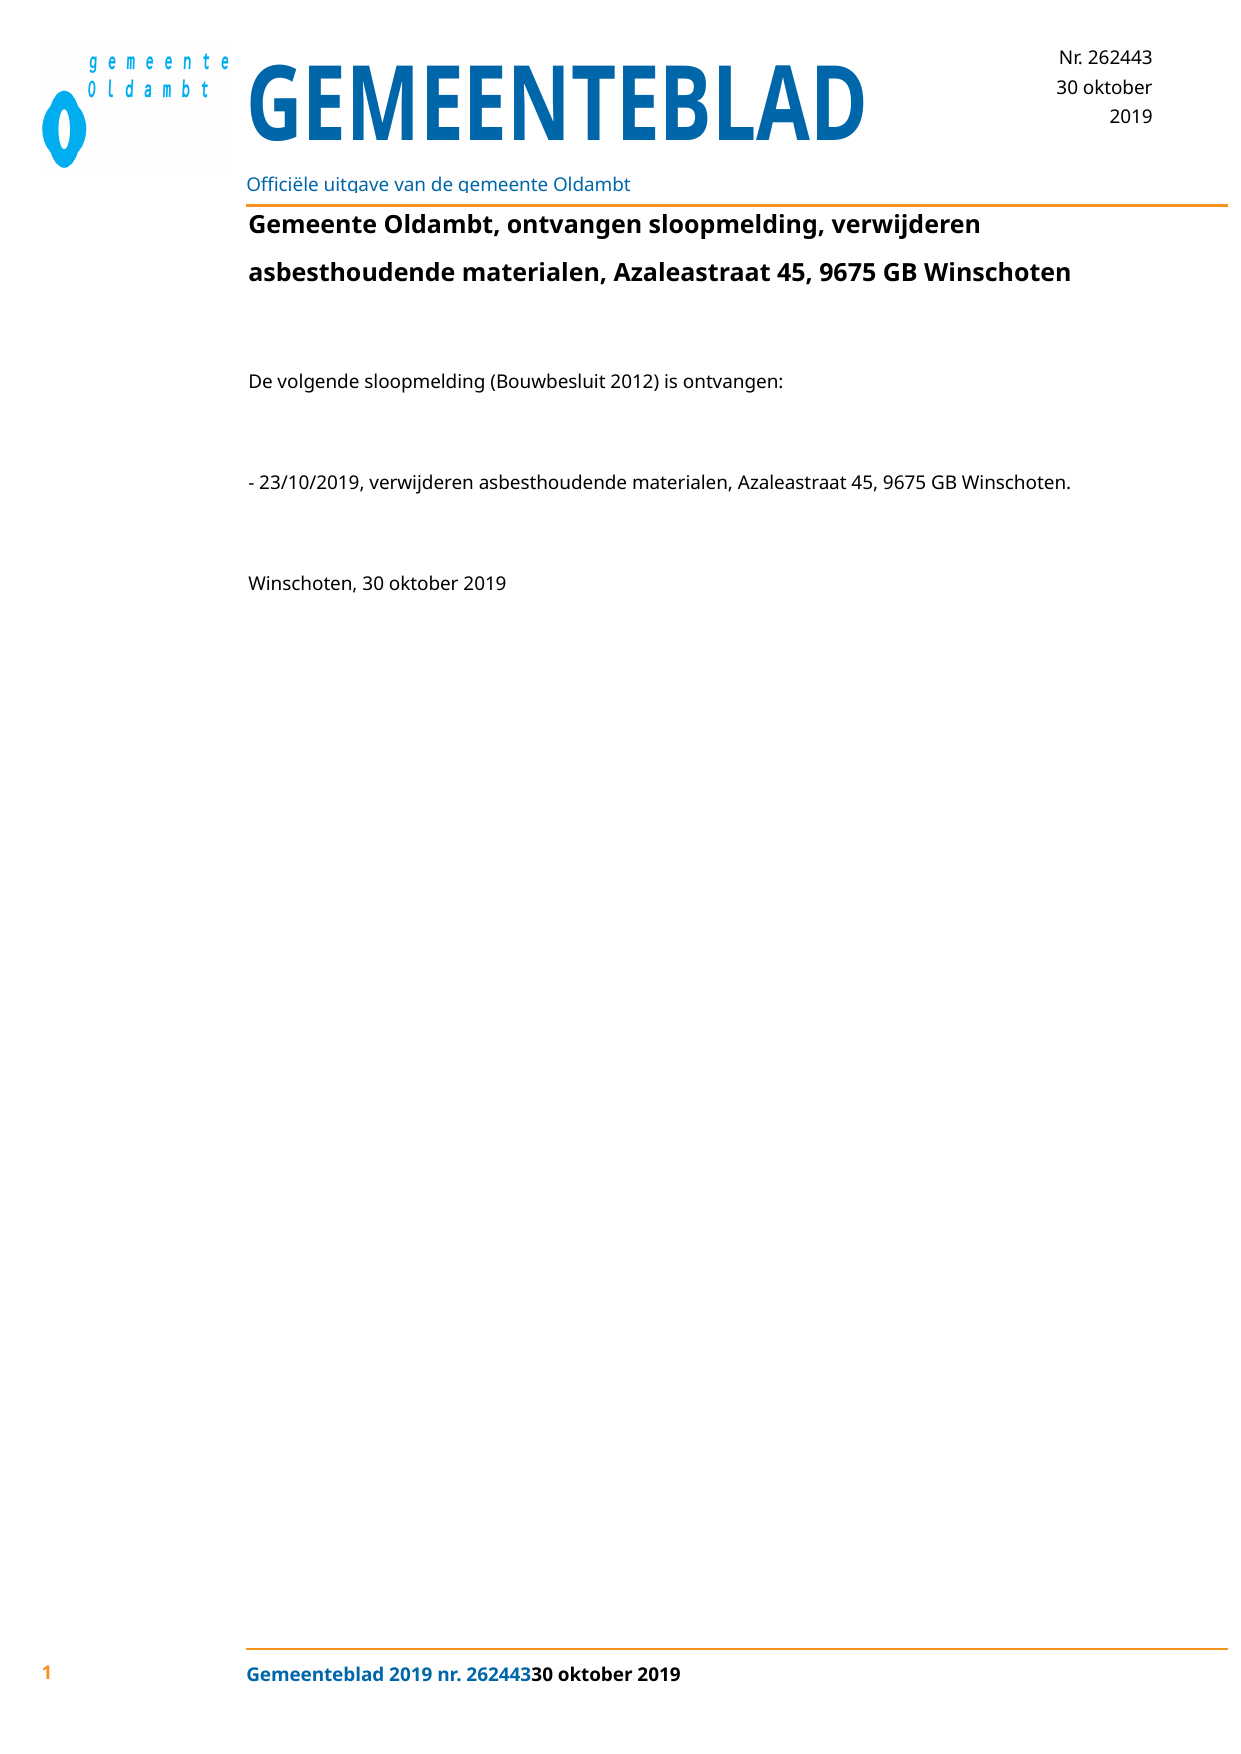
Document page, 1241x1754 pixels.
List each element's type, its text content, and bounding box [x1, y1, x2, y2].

picture [41, 47, 231, 172]
text Gemeente Oldambt, ontvangen sloopmelding, verwijderen asbesthoudende materialen, Azaleastraat 45, 9675 GB Winschoten [248, 207, 1152, 288]
text - 23/10/2019, verwijderen asbesthoudende materialen, Azaleastraat 45, 9675 GB Winschoten. [248, 469, 1152, 495]
text Winschoten, 30 oktober 2019 [248, 570, 1152, 596]
text De volgende sloopmelding (Bouwbesluit 2012) is ontvangen: [248, 368, 1152, 394]
